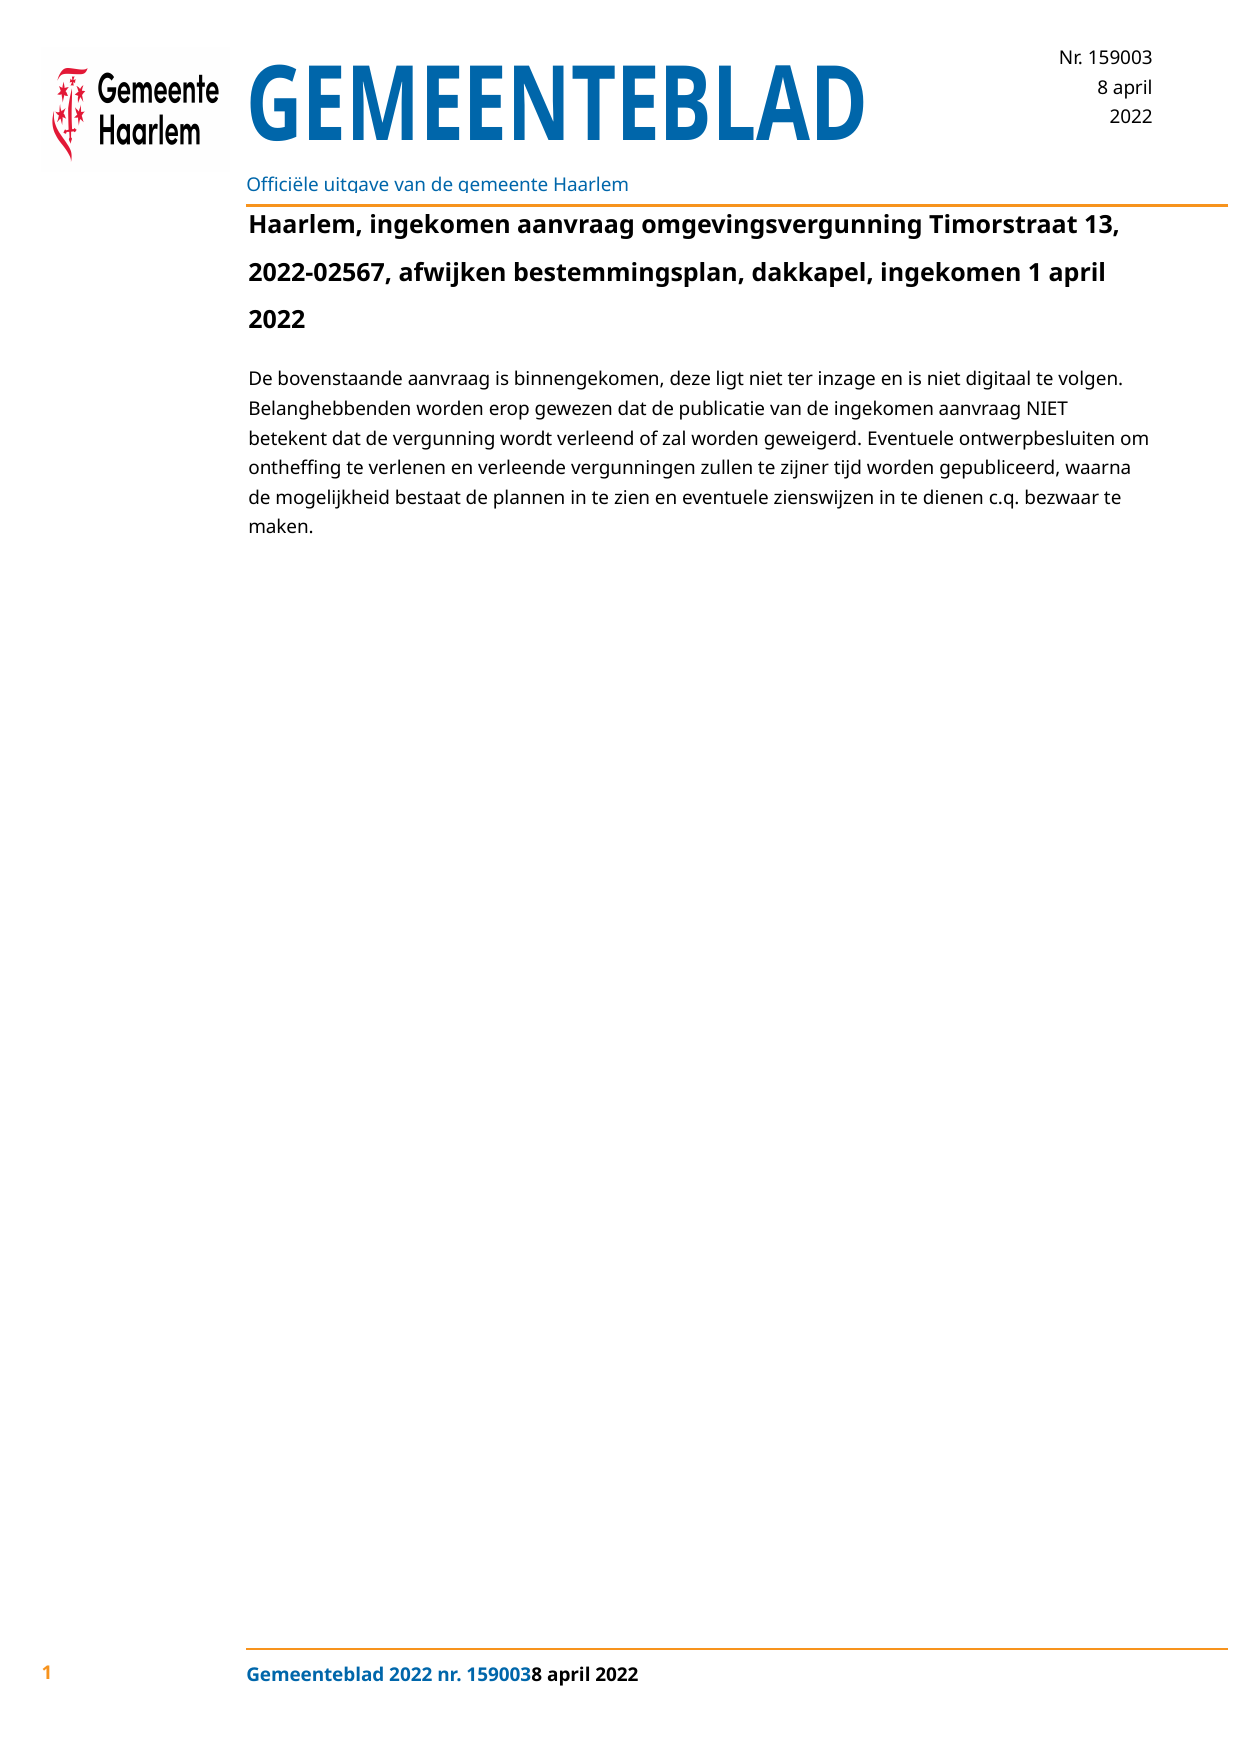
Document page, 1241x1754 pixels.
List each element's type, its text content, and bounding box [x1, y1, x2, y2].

text Haarlem, ingekomen aanvraag omgevingsvergunning Timorstraat 13, 2022-02567, afwijken bestemmingsplan, dakkapel, ingekomen 1 april 2022 [248, 207, 1152, 336]
picture [41, 47, 231, 172]
text De bovenstaande aanvraag is binnengekomen, deze ligt niet ter inzage en is niet digitaal te volgen. Belanghebbenden worden erop gewezen dat de publicatie van de ingekomen aanvraag NIET betekent dat de vergunning wordt verleend of zal worden geweigerd. Eventuele ontwerpbesluiten om ontheffing te verlenen en verleende vergunningen zullen te zijner tijd worden gepubliceerd, waarna de mogelijkheid bestaat de plannen in te zien en eventuele zienswijzen in te dienen c.q. bezwaar te maken. [248, 366, 1152, 539]
